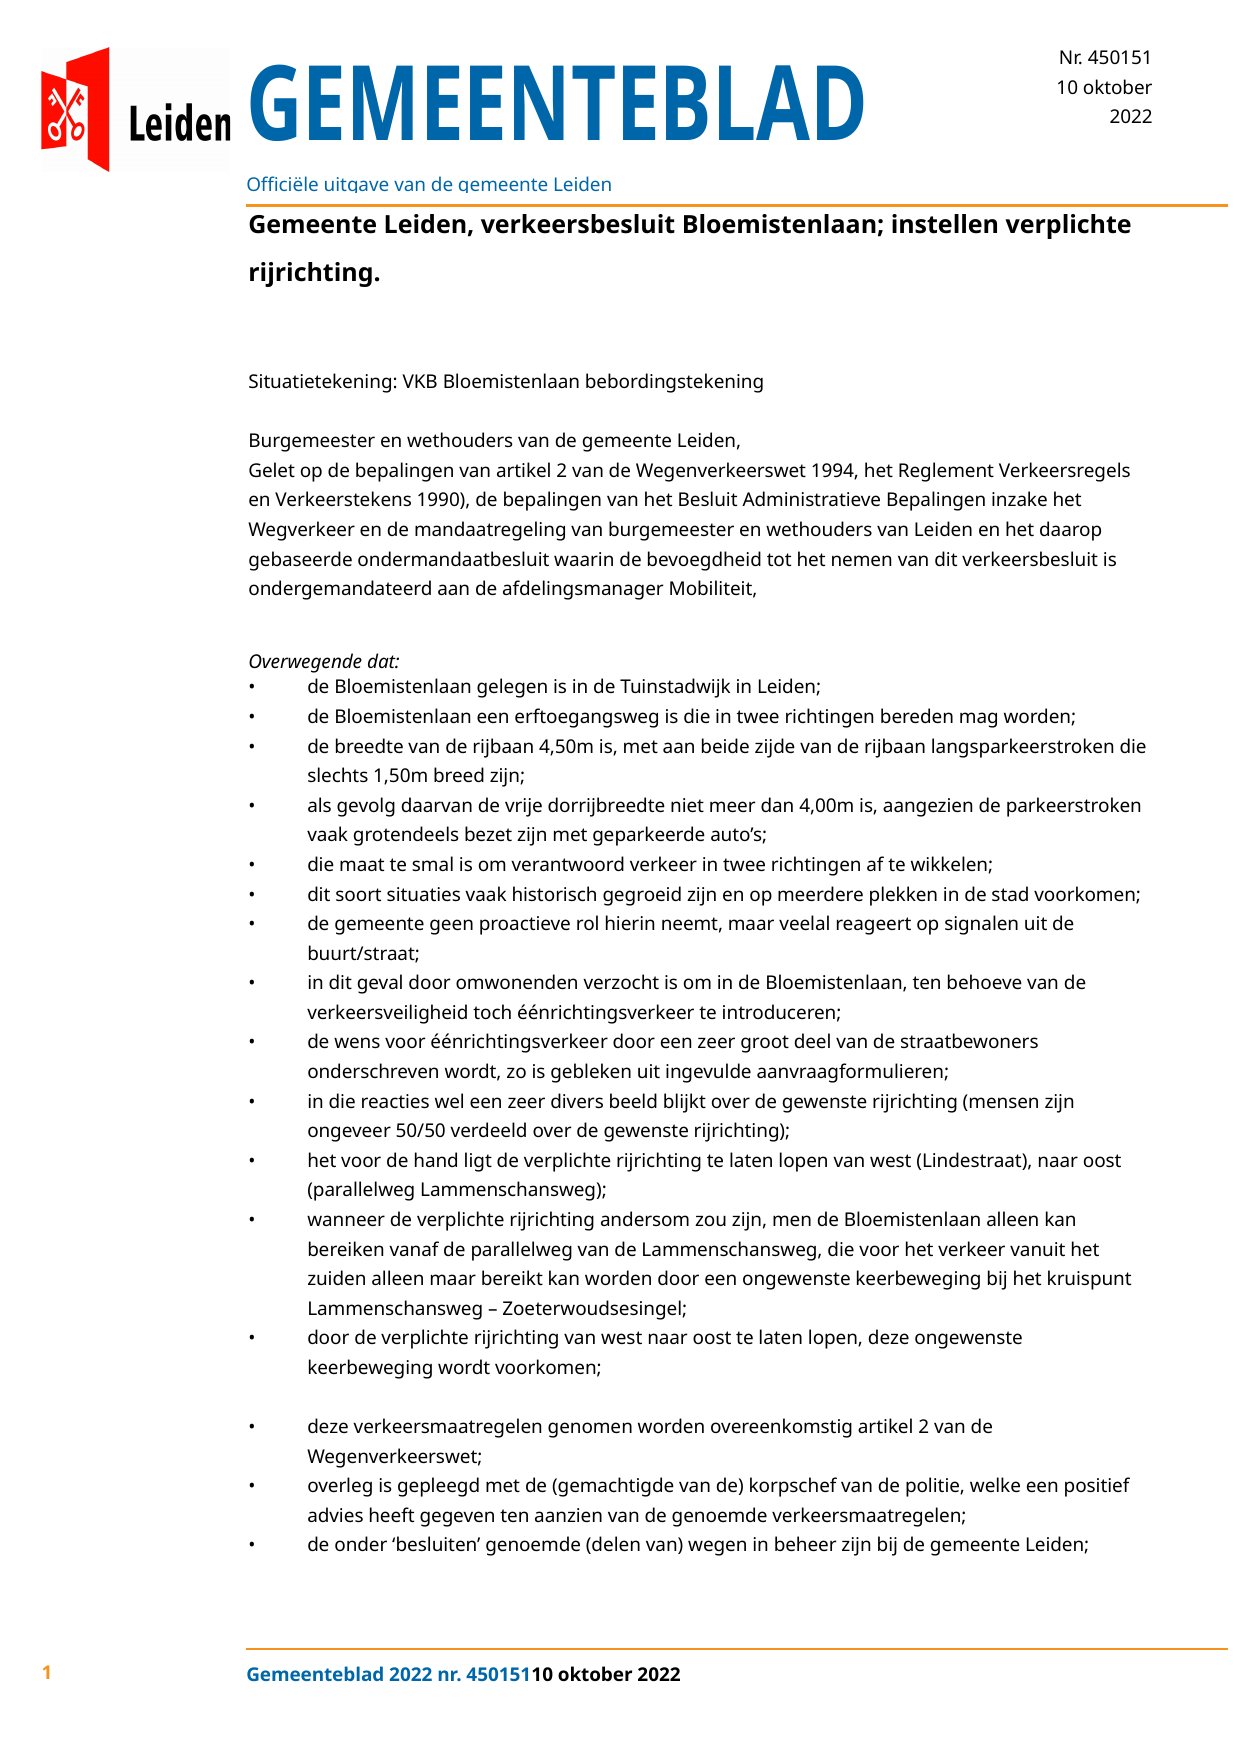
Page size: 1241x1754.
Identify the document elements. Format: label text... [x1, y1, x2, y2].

list de wens voor éénrichtingsverkeer door een zeer groot deel van de straatbewoners onderschreven wordt, zo is gebleken uit ingevulde aanvraagformulieren; [248, 1029, 1152, 1084]
list de gemeente geen proactieve rol hierin neemt, maar veelal reageert op signalen uit de buurt/straat; [248, 910, 1152, 966]
list in dit geval door omwonenden verzocht is om in de Bloemistenlaan, ten behoeve van de verkeersveiligheid toch éénrichtingsverkeer te introduceren; [248, 969, 1152, 1025]
list die maat te smal is om verantwoord verkeer in twee richtingen af te wikkelen; [248, 851, 1152, 877]
list deze verkeersmaatregelen genomen worden overeenkomstig artikel 2 van de Wegenverkeerswet; [248, 1413, 1152, 1469]
list de breedte van de rijbaan 4,50m is, met aan beide zijde van de rijbaan langsparkeerstroken die slechts 1,50m breed zijn; [248, 733, 1152, 788]
list als gevolg daarvan de vrije dorrijbreedte niet meer dan 4,00m is, aangezien de parkeerstroken vaak grotendeels bezet zijn met geparkeerde auto’s; [248, 792, 1152, 847]
list de Bloemistenlaan gelegen is in de Tuinstadwijk in Leiden; [248, 674, 1152, 699]
list dit soort situaties vaak historisch gegroeid zijn en op meerdere plekken in de stad voorkomen; [248, 881, 1152, 907]
list de Bloemistenlaan een erftoegangsweg is die in twee richtingen bereden mag worden; [248, 703, 1152, 729]
list het voor de hand ligt de verplichte rijrichting te laten lopen van west (Lindestraat), naar oost (parallelweg Lammenschansweg); [248, 1147, 1152, 1202]
text Overwegende dat: [248, 648, 1152, 674]
text Gemeente Leiden, verkeersbesluit Bloemistenlaan; instellen verplichte rijrichting. [248, 207, 1152, 288]
text Burgemeester en wethouders van de gemeente Leiden, [248, 427, 1152, 453]
list overleg is gepleegd met de (gemachtigde van de) korpschef van de politie, welke een positief advies heeft gegeven ten aanzien van de genoemde verkeersmaatregelen; [248, 1472, 1152, 1528]
picture [41, 47, 231, 172]
list door de verplichte rijrichting van west naar oost te laten lopen, deze ongewenste keerbeweging wordt voorkomen; [248, 1324, 1152, 1380]
list de onder ‘besluiten’ genoemde (delen van) wegen in beheer zijn bij de gemeente Leiden; [248, 1532, 1152, 1557]
list wanneer de verplichte rijrichting andersom zou zijn, men de Bloemistenlaan alleen kan bereiken vanaf de parallelweg van de Lammenschansweg, die voor het verkeer vanuit het zuiden alleen maar bereikt kan worden door een ongewenste keerbeweging bij het kruispunt Lammenschansweg – Zoeterwoudsesingel; [248, 1206, 1152, 1321]
text Gelet op de bepalingen van artikel 2 van de Wegenverkeerswet 1994, het Reglement Verkeersregels en Verkeerstekens 1990), de bepalingen van het Besluit Administratieve Bepalingen inzake het Wegverkeer en de mandaatregeling van burgemeester en wethouders van Leiden en het daarop gebaseerde ondermandaatbesluit waarin de bevoegdheid tot het nemen van dit verkeersbesluit is ondergemandateerd aan de afdelingsmanager Mobiliteit, [248, 457, 1152, 601]
list in die reacties wel een zeer divers beeld blijkt over de gewenste rijrichting (mensen zijn ongeveer 50/50 verdeeld over de gewenste rijrichting); [248, 1088, 1152, 1143]
text Situatietekening: VKB Bloemistenlaan bebordingstekening [248, 368, 1152, 394]
